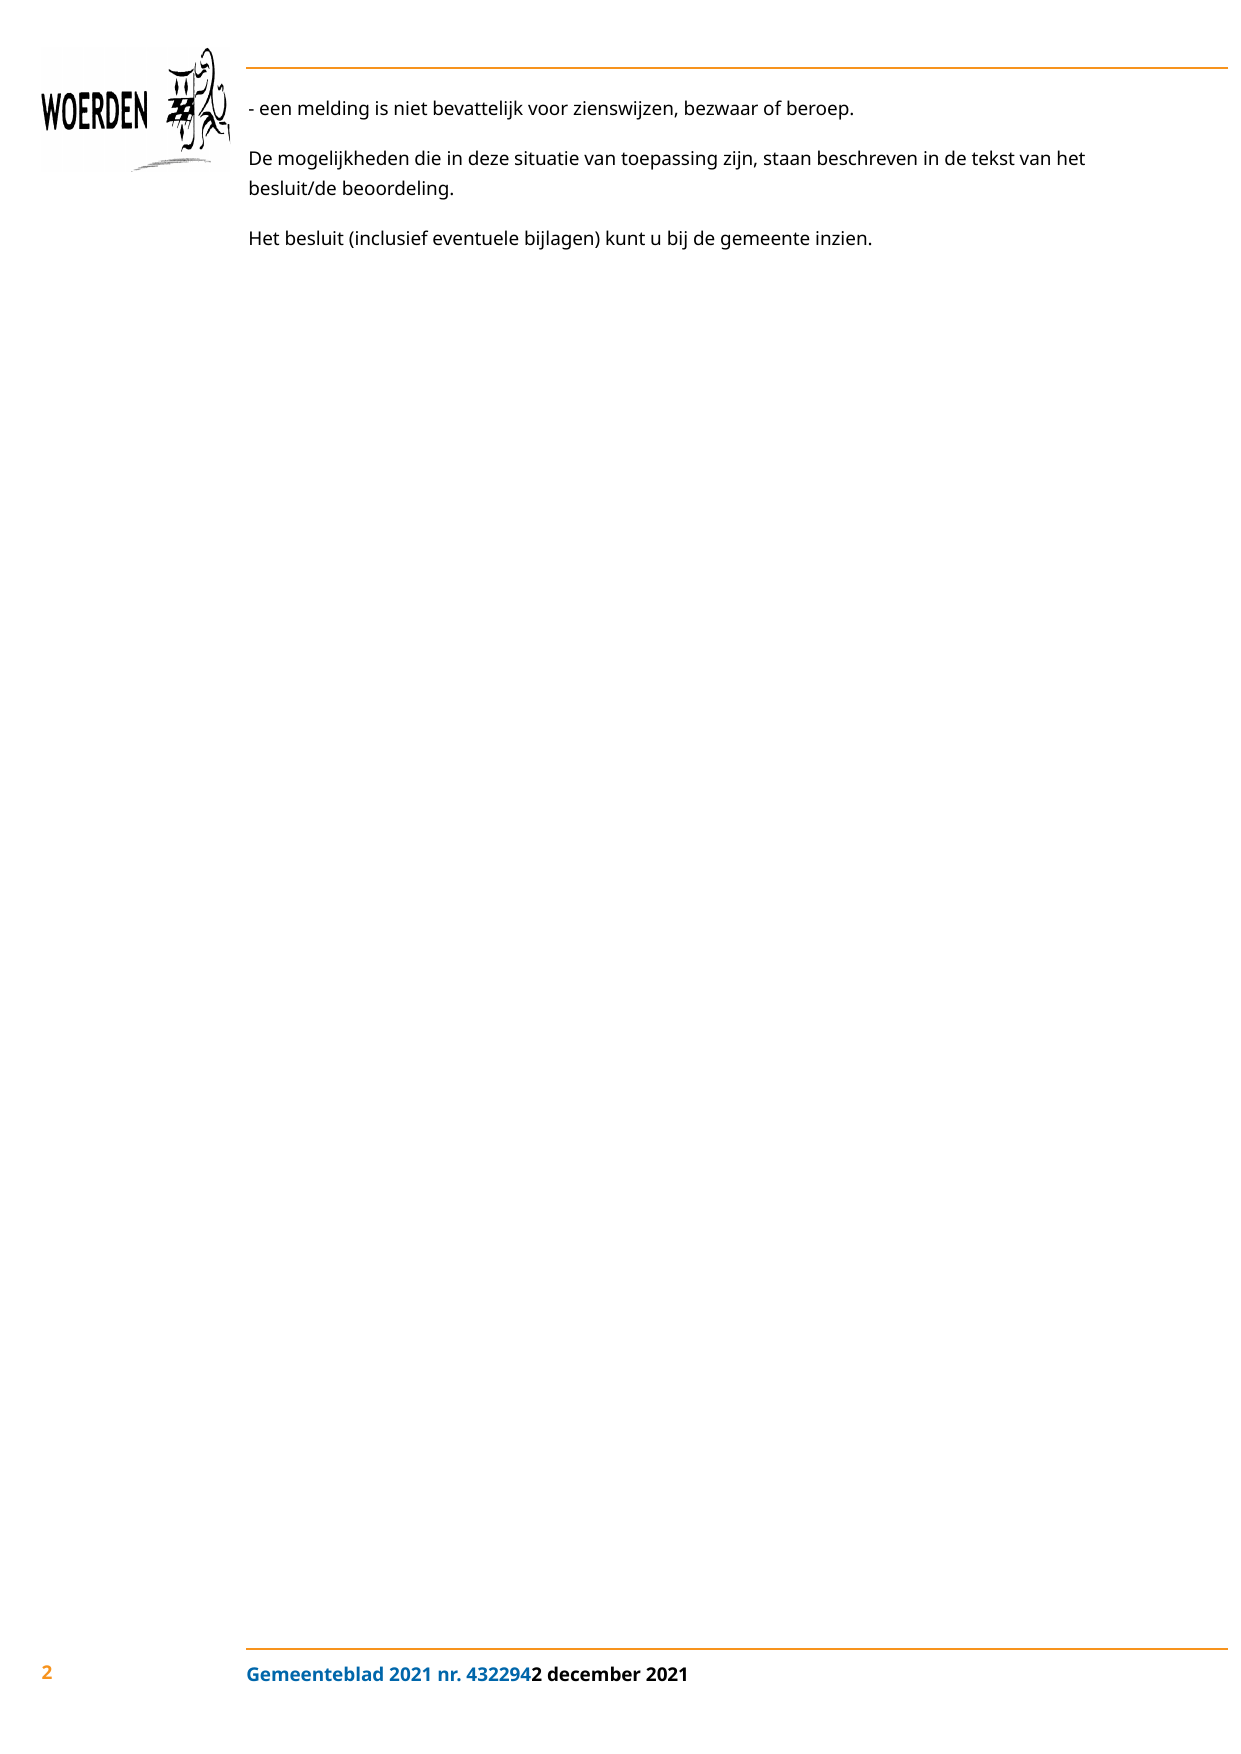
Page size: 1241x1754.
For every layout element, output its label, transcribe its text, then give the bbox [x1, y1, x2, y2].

text De mogelijkheden die in deze situatie van toepassing zijn, staan beschreven in de tekst van het besluit/de beoordeling. [248, 145, 1152, 201]
text - een melding is niet bevattelijk voor zienswijzen, bezwaar of beroep. [248, 95, 1152, 121]
picture [41, 47, 231, 172]
text Het besluit (inclusief eventuele bijlagen) kunt u bij de gemeente inzien. [248, 225, 1152, 251]
